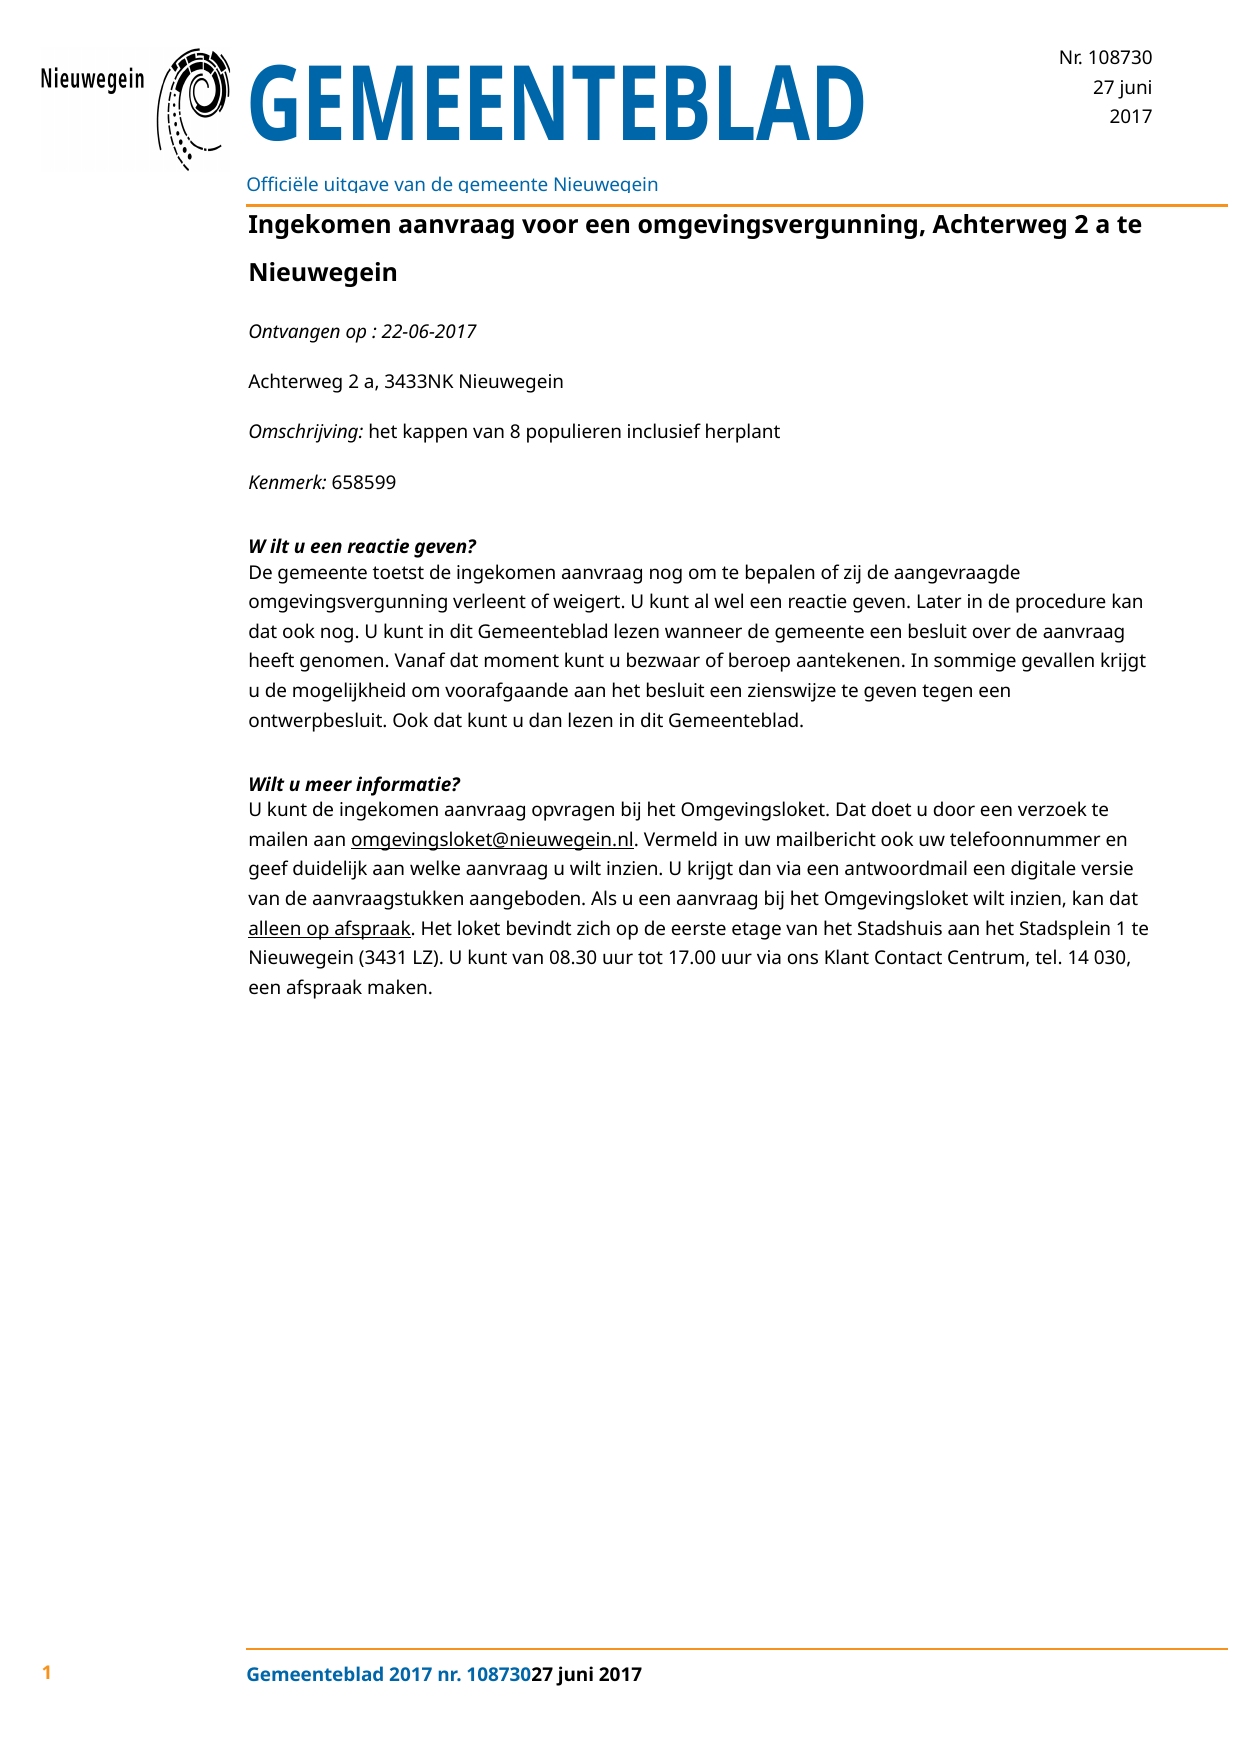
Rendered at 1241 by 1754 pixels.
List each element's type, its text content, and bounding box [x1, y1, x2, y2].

text Omschrijving: het kappen van 8 populieren inclusief herplant [248, 419, 1152, 444]
text Achterweg 2 a, 3433NK Nieuwegein [248, 368, 1152, 394]
text W ilt u een reactie geven? [248, 533, 1152, 559]
text Wilt u meer informatie? [248, 771, 1152, 796]
text Ingekomen aanvraag voor een omgevingsvergunning, Achterweg 2 a te Nieuwegein [248, 207, 1152, 288]
text Kenmerk: 658599 [248, 469, 1152, 495]
picture [41, 47, 231, 172]
text Ontvangen op : 22-06-2017 [248, 318, 1152, 344]
text U kunt de ingekomen aanvraag opvragen bij het Omgevingsloket. Dat doet u door een verzoek te mailen aan omgevingsloket@nieuwegein.nl. Vermeld in uw mailbericht ook uw telefoonnummer en geef duidelijk aan welke aanvraag u wilt inzien. U krijgt dan via een antwoordmail een digitale versie van de aanvraagstukken aangeboden. Als u een aanvraag bij het Omgevingsloket wilt inzien, kan dat alleen op afspraak. Het loket bevindt zich op de eerste etage van het Stadshuis aan het Stadsplein 1 te Nieuwegein (3431 LZ). U kunt van 08.30 uur tot 17.00 uur via ons Klant Contact Centrum, tel. 14 030, een afspraak maken. [248, 796, 1152, 1000]
text De gemeente toetst de ingekomen aanvraag nog om te bepalen of zij de aangevraagde omgevingsvergunning verleent of weigert. U kunt al wel een reactie geven. Later in de procedure kan dat ook nog. U kunt in dit Gemeenteblad lezen wanneer de gemeente een besluit over de aanvraag heeft genomen. Vanaf dat moment kunt u bezwaar of beroep aantekenen. In sommige gevallen krijgt u de mogelijkheid om voorafgaande aan het besluit een zienswijze te geven tegen een ontwerpbesluit. Ook dat kunt u dan lezen in dit Gemeenteblad. [248, 559, 1152, 732]
